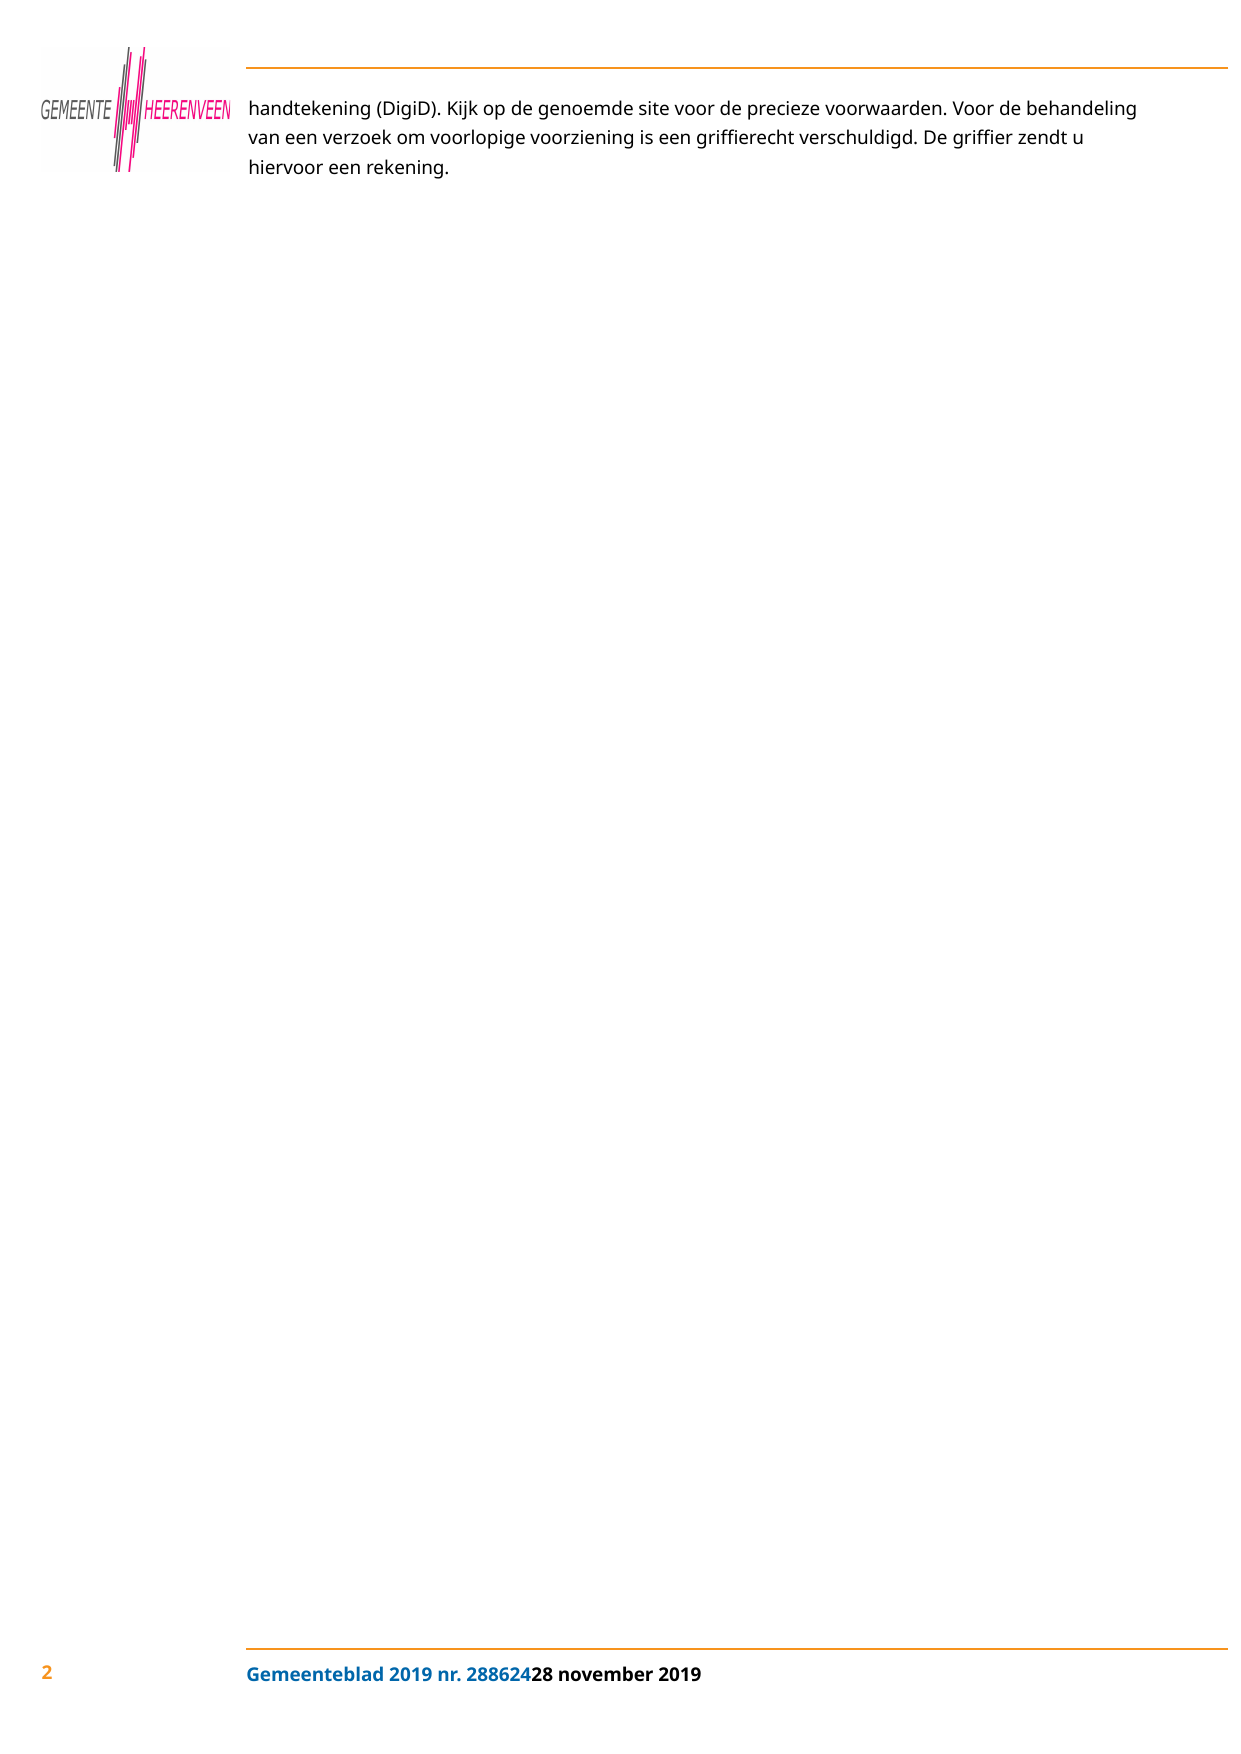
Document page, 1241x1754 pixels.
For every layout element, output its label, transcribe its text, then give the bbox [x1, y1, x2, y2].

picture [41, 47, 231, 172]
text handtekening (DigiD). Kijk op de genoemde site voor de precieze voorwaarden. Voor de behandeling van een verzoek om voorlopige voorziening is een griffierecht verschuldigd. De griffier zendt u hiervoor een rekening. [248, 95, 1152, 180]
